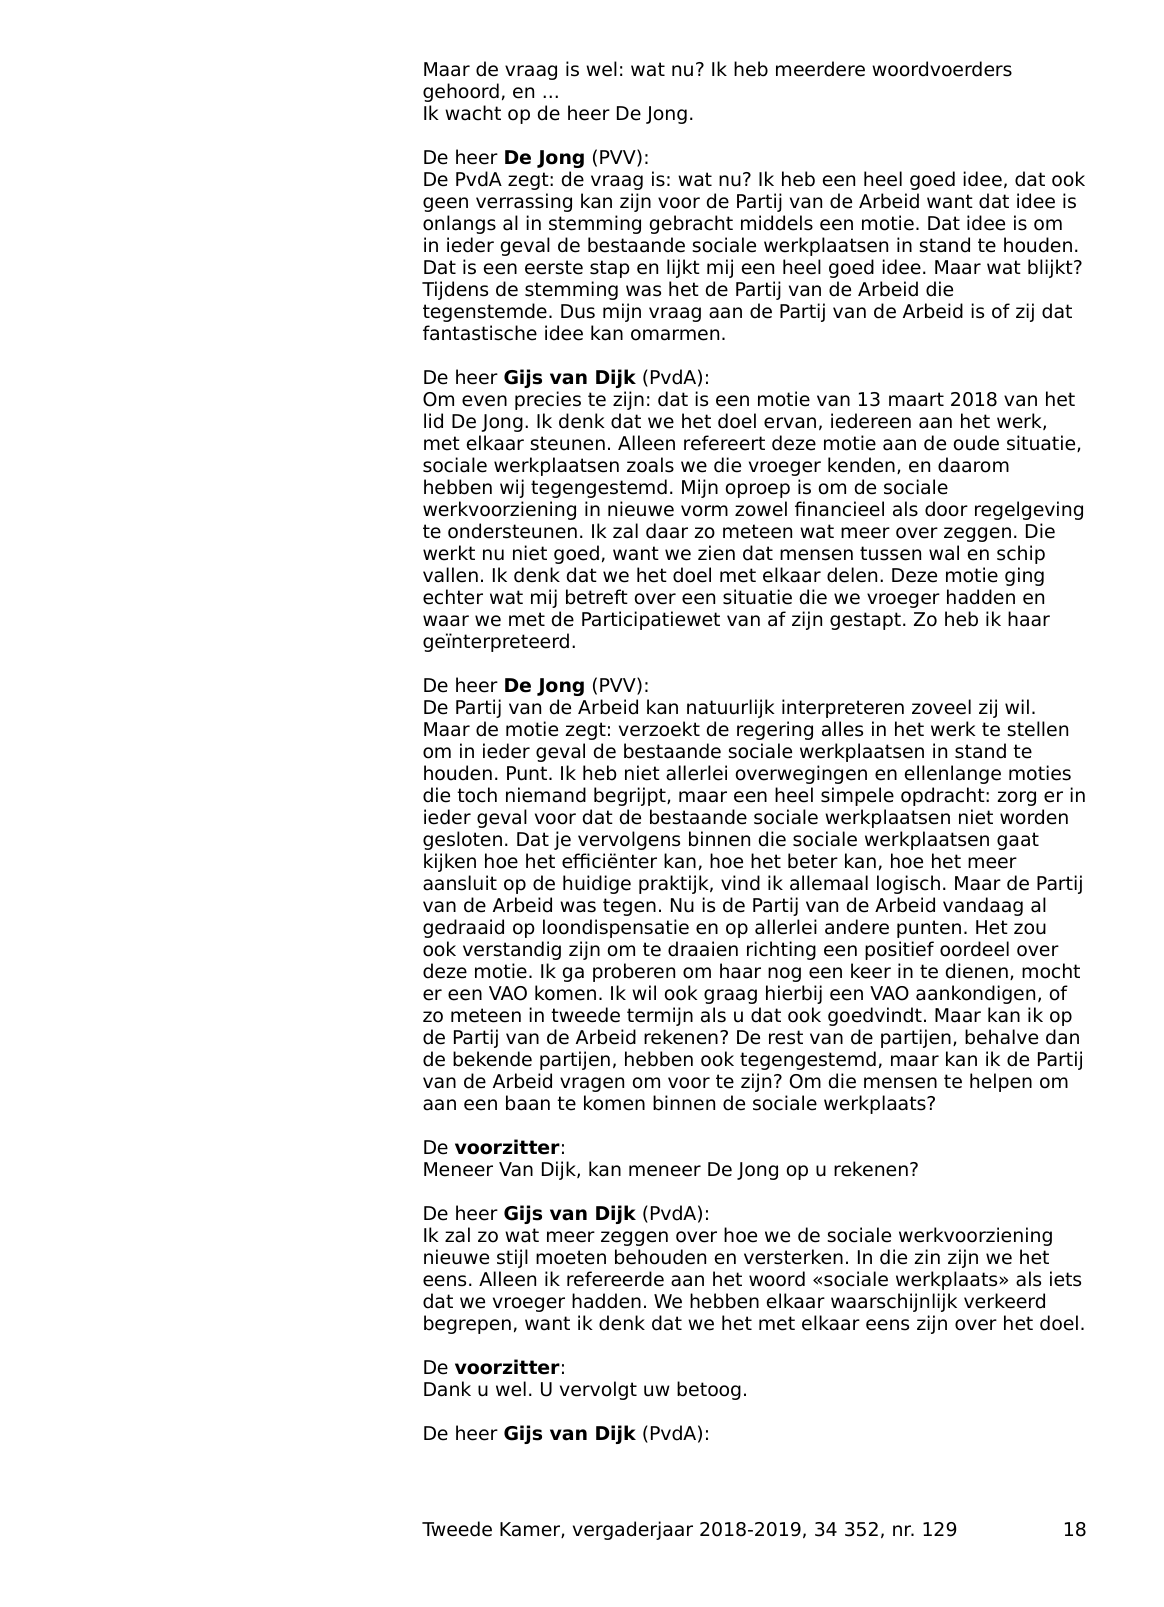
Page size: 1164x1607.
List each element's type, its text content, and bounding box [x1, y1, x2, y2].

text Meneer Van Dijk, kan meneer De Jong op u rekenen? [422, 1159, 1087, 1181]
text Dank u wel. U vervolgt uw betoog. [422, 1379, 1087, 1401]
text De Partij van de Arbeid kan natuurlijk interpreteren zoveel zij wil. Maar de motie zegt: verzoekt de regering alles in het werk te stellen om in ieder geval de bestaande sociale werkplaatsen in stand te houden. Punt. Ik heb niet allerlei overwegingen en ellenlange moties die toch niemand begrijpt, maar een heel simpele opdracht: zorg er in ieder geval voor dat de bestaande sociale werkplaatsen niet worden gesloten. Dat je vervolgens binnen die sociale werkplaatsen gaat kijken hoe het efficiënter kan, hoe het beter kan, hoe het meer aansluit op de huidige praktijk, vind ik allemaal logisch. Maar de Partij van de Arbeid was tegen. Nu is de Partij van de Arbeid vandaag al gedraaid op loondispensatie en op allerlei andere punten. Het zou ook verstandig zijn om te draaien richting een positief oordeel over deze motie. Ik ga proberen om haar nog een keer in te dienen, mocht er een VAO komen. Ik wil ook graag hierbij een VAO aankondigen, of zo meteen in tweede termijn als u dat ook goedvindt. Maar kan ik op de Partij van de Arbeid rekenen? De rest van de partijen, behalve dan de bekende partijen, hebben ook tegengestemd, maar kan ik de Partij van de Arbeid vragen om voor te zijn? Om die mensen te helpen om aan een baan te komen binnen de sociale werkplaats? [422, 697, 1087, 1115]
text De PvdA zegt: de vraag is: wat nu? Ik heb een heel goed idee, dat ook geen verrassing kan zijn voor de Partij van de Arbeid want dat idee is onlangs al in stemming gebracht middels een motie. Dat idee is om in ieder geval de bestaande sociale werkplaatsen in stand te houden. Dat is een eerste stap en lijkt mij een heel goed idee. Maar wat blijkt? Tijdens de stemming was het de Partij van de Arbeid die tegenstemde. Dus mijn vraag aan de Partij van de Arbeid is of zij dat fantastische idee kan omarmen. [422, 169, 1087, 345]
text Ik zal zo wat meer zeggen over hoe we de sociale werkvoorziening nieuwe stijl moeten behouden en versterken. In die zin zijn we het eens. Alleen ik refereerde aan het woord «sociale werkplaats» als iets dat we vroeger hadden. We hebben elkaar waarschijnlijk verkeerd begrepen, want ik denk dat we het met elkaar eens zijn over het doel. [422, 1225, 1087, 1335]
text Maar de vraag is wel: wat nu? Ik heb meerdere woordvoerders gehoord, en ... [422, 59, 1087, 103]
text De heer Gijs van Dijk (PvdA): [422, 1203, 1087, 1225]
text De heer De Jong (PVV): [422, 675, 1087, 697]
text Om even precies te zijn: dat is een motie van 13 maart 2018 van het lid De Jong. Ik denk dat we het doel ervan, iedereen aan het werk, met elkaar steunen. Alleen refereert deze motie aan de oude situatie, sociale werkplaatsen zoals we die vroeger kenden, en daarom hebben wij tegengestemd. Mijn oproep is om de sociale werkvoorziening in nieuwe vorm zowel financieel als door regelgeving te ondersteunen. Ik zal daar zo meteen wat meer over zeggen. Die werkt nu niet goed, want we zien dat mensen tussen wal en schip vallen. Ik denk dat we het doel met elkaar delen. Deze motie ging echter wat mij betreft over een situatie die we vroeger hadden en waar we met de Participatiewet van af zijn gestapt. Zo heb ik haar geïnterpreteerd. [422, 389, 1087, 653]
text De heer De Jong (PVV): [422, 147, 1087, 169]
text De voorzitter: [422, 1357, 1087, 1379]
text De voorzitter: [422, 1137, 1087, 1159]
text Ik wacht op de heer De Jong. [422, 103, 1087, 125]
text De heer Gijs van Dijk (PvdA): [422, 1423, 1087, 1445]
text De heer Gijs van Dijk (PvdA): [422, 367, 1087, 389]
